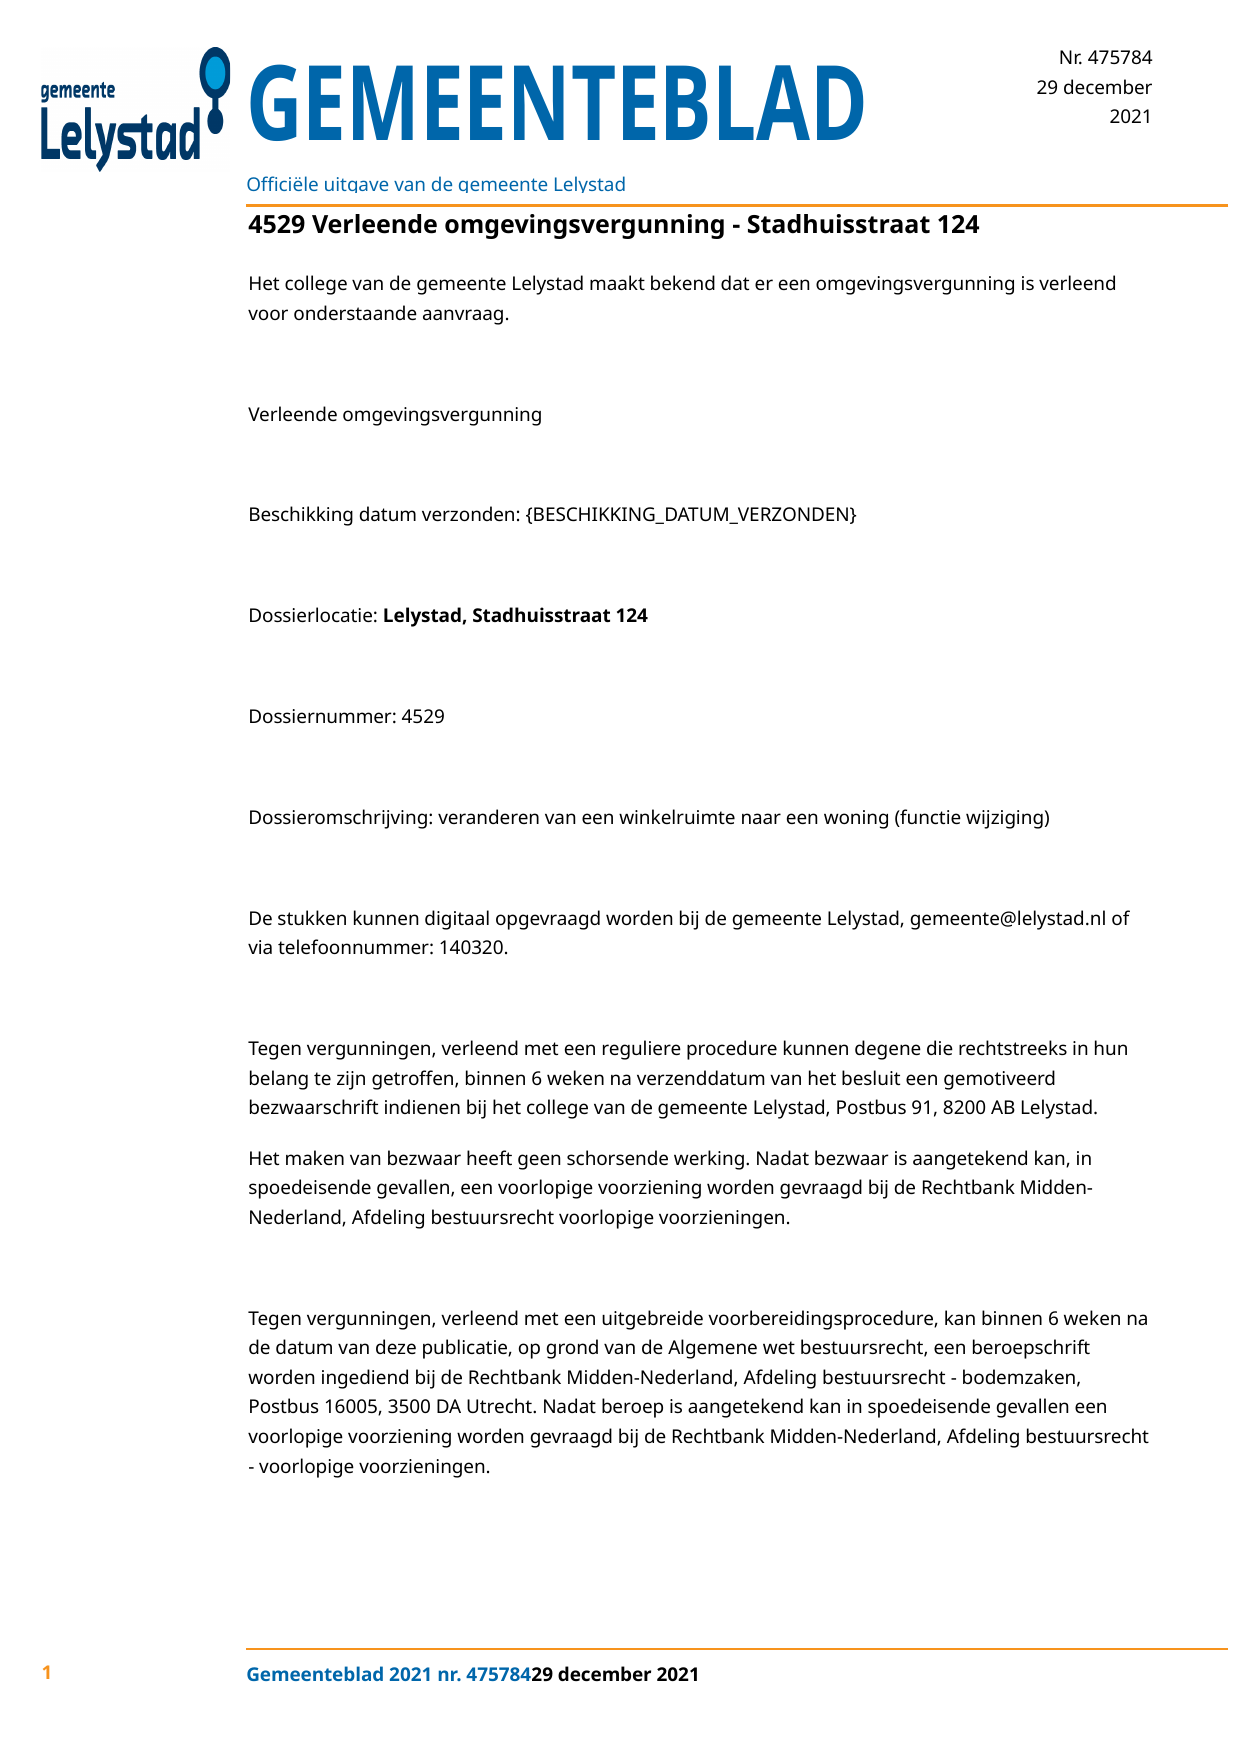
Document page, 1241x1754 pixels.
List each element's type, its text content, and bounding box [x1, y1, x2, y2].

text 4529 Verleende omgevingsvergunning - Stadhuisstraat 124 [248, 207, 1152, 241]
text Dossierlocatie: Lelystad, Stadhuisstraat 124 [248, 602, 1152, 628]
text Tegen vergunningen, verleend met een uitgebreide voorbereidingsprocedure, kan binnen 6 weken na de datum van deze publicatie, op grond van de Algemene wet bestuursrecht, een beroepschrift worden ingediend bij de Rechtbank Midden-Nederland, Afdeling bestuursrecht - bodemzaken, Postbus 16005, 3500 DA Utrecht. Nadat beroep is aangetekend kan in spoedeisende gevallen een voorlopige voorziening worden gevraagd bij de Rechtbank Midden-Nederland, Afdeling bestuursrecht - voorlopige voorzieningen. [248, 1305, 1152, 1478]
text Dossiernummer: 4529 [248, 703, 1152, 729]
picture [41, 47, 231, 172]
text Dossieromschrijving: veranderen van een winkelruimte naar een woning (functie wijziging) [248, 804, 1152, 830]
text De stukken kunnen digitaal opgevraagd worden bij de gemeente Lelystad, gemeente@lelystad.nl of via telefoonnummer: 140320. [248, 905, 1152, 960]
text Beschikking datum verzonden: {BESCHIKKING_DATUM_VERZONDEN} [248, 502, 1152, 527]
text Het maken van bezwaar heeft geen schorsende werking. Nadat bezwaar is aangetekend kan, in spoedeisende gevallen, een voorlopige voorziening worden gevraagd bij de Rechtbank Midden-Nederland, Afdeling bestuursrecht voorlopige voorzieningen. [248, 1145, 1152, 1230]
text Verleende omgevingsvergunning [248, 401, 1152, 426]
text Het college van de gemeente Lelystad maakt bekend dat er een omgevingsvergunning is verleend voor onderstaande aanvraag. [248, 270, 1152, 326]
text Tegen vergunningen, verleend met een reguliere procedure kunnen degene die rechtstreeks in hun belang te zijn getroffen, binnen 6 weken na verzenddatum van het besluit een gemotiveerd bezwaarschrift indienen bij het college van de gemeente Lelystad, Postbus 91, 8200 AB Lelystad. [248, 1035, 1152, 1120]
